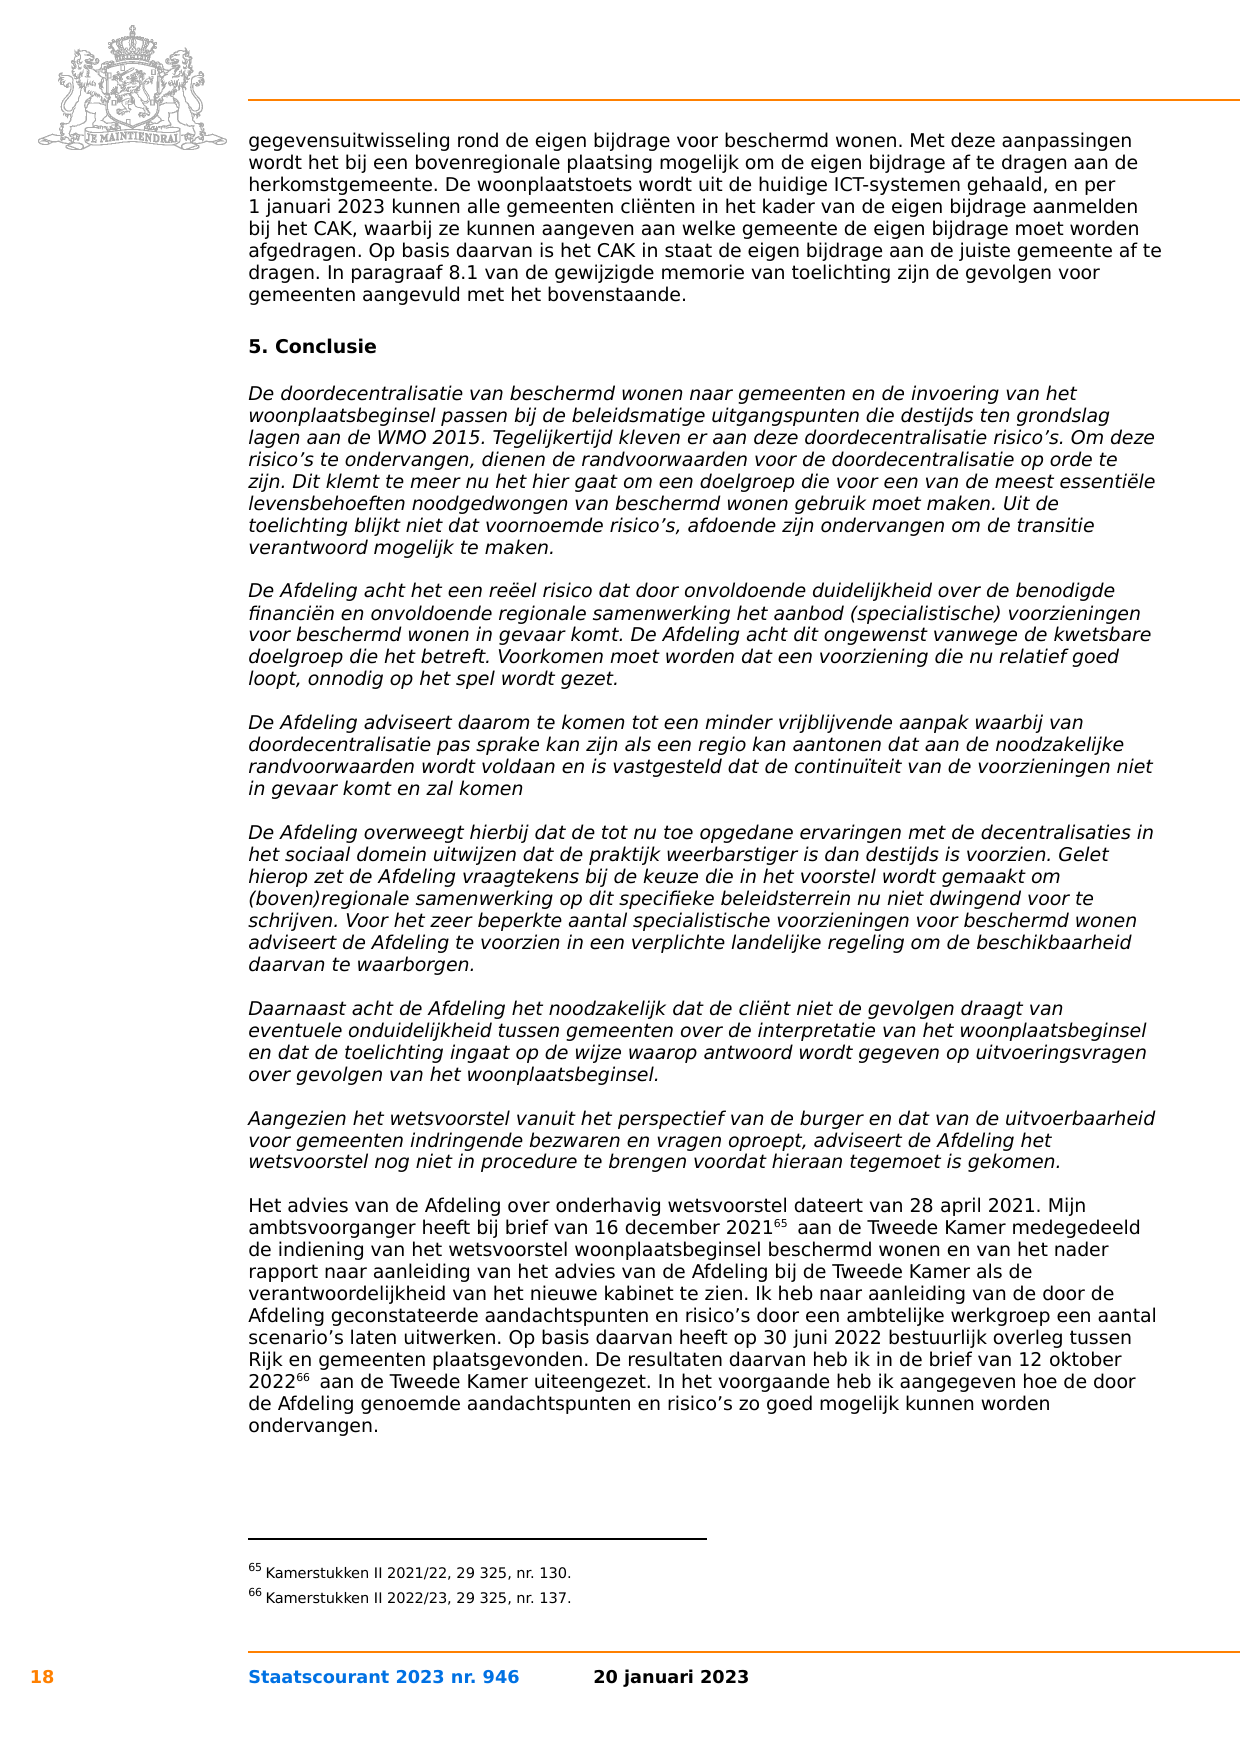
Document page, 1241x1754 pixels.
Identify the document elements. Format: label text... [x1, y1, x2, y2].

text De doordecentralisatie van beschermd wonen naar gemeenten en de invoering van het woonplaatsbeginsel passen bij de beleidsmatige uitgangspunten die destijds ten grondslag lagen aan de WMO 2015. Tegelijkertijd kleven er aan deze doordecentralisatie risico’s. Om deze risico’s te ondervangen, dienen de randvoorwaarden voor de doordecentralisatie op orde te zijn. Dit klemt te meer nu het hier gaat om een doelgroep die voor een van de meest essentiële levensbehoeften noodgedwongen van beschermd wonen gebruik moet maken. Uit de toelichting blijkt niet dat voornoemde risico’s, afdoende zijn ondervangen om de transitie verantwoord mogelijk te maken. [248, 383, 1163, 558]
text gegevensuitwisseling rond de eigen bijdrage voor beschermd wonen. Met deze aanpassingen wordt het bij een bovenregionale plaatsing mogelijk om de eigen bijdrage af te dragen aan de herkomstgemeente. De woonplaatstoets wordt uit de huidige ICT-systemen gehaald, en per 1 januari 2023 kunnen alle gemeenten cliënten in het kader van de eigen bijdrage aanmelden bij het CAK, waarbij ze kunnen aangeven aan welke gemeente de eigen bijdrage moet worden afgedragen. Op basis daarvan is het CAK in staat de eigen bijdrage aan de juiste gemeente af te dragen. In paragraaf 8.1 van de gewijzigde memorie van toelichting zijn de gevolgen voor gemeenten aangevuld met het bovenstaande. [248, 130, 1163, 306]
picture [38, 25, 227, 150]
text Daarnaast acht de Afdeling het noodzakelijk dat de cliënt niet de gevolgen draagt van eventuele onduidelijkheid tussen gemeenten over de interpretatie van het woonplaatsbeginsel en dat de toelichting ingaat op de wijze waarop antwoord wordt gegeven op uitvoeringsvragen over gevolgen van het woonplaatsbeginsel. [248, 998, 1163, 1086]
text De Afdeling acht het een reëel risico dat door onvoldoende duidelijkheid over de benodigde financiën en onvoldoende regionale samenwerking het aanbod (specialistische) voorzieningen voor beschermd wonen in gevaar komt. De Afdeling acht dit ongewenst vanwege de kwetsbare doelgroep die het betreft. Voorkomen moet worden dat een voorziening die nu relatief goed loopt, onnodig op het spel wordt gezet. [248, 580, 1163, 690]
text Kamerstukken II 2021/22, 29 325, nr. 130. [248, 1561, 1163, 1583]
text Kamerstukken II 2022/23, 29 325, nr. 137. [248, 1586, 1163, 1608]
text Het advies van de Afdeling over onderhavig wetsvoorstel dateert van 28 april 2021. Mijn ambtsvoorganger heeft bij brief van 16 december 2021 aan de Tweede Kamer medegedeeld de indiening van het wetsvoorstel woonplaatsbeginsel beschermd wonen en van het nader rapport naar aanleiding van het advies van de Afdeling bij de Tweede Kamer als de verantwoordelijkheid van het nieuwe kabinet te zien. Ik heb naar aanleiding van de door de Afdeling geconstateerde aandachtspunten en risico’s door een ambtelijke werkgroep een aantal scenario’s laten uitwerken. Op basis daarvan heeft op 30 juni 2022 bestuurlijk overleg tussen Rijk en gemeenten plaatsgevonden. De resultaten daarvan heb ik in de brief van 12 oktober 2022 aan de Tweede Kamer uiteengezet. In het voorgaande heb ik aangegeven hoe de door de Afdeling genoemde aandachtspunten en risico’s zo goed mogelijk kunnen worden ondervangen. [248, 1195, 1163, 1437]
text De Afdeling overweegt hierbij dat de tot nu toe opgedane ervaringen met de decentralisaties in het sociaal domein uitwijzen dat de praktijk weerbarstiger is dan destijds is voorzien. Gelet hierop zet de Afdeling vraagtekens bij de keuze die in het voorstel wordt gemaakt om (boven)regionale samenwerking op dit specifieke beleidsterrein nu niet dwingend voor te schrijven. Voor het zeer beperkte aantal specialistische voorzieningen voor beschermd wonen adviseert de Afdeling te voorzien in een verplichte landelijke regeling om de beschikbaarheid daarvan te waarborgen. [248, 822, 1163, 976]
subtitle 5. Conclusie [248, 336, 1163, 358]
text Aangezien het wetsvoorstel vanuit het perspectief van de burger en dat van de uitvoerbaarheid voor gemeenten indringende bezwaren en vragen oproept, adviseert de Afdeling het wetsvoorstel nog niet in procedure te brengen voordat hieraan tegemoet is gekomen. [248, 1107, 1163, 1173]
text De Afdeling adviseert daarom te komen tot een minder vrijblijvende aanpak waarbij van doordecentralisatie pas sprake kan zijn als een regio kan aantonen dat aan de noodzakelijke randvoorwaarden wordt voldaan en is vastgesteld dat de continuïteit van de voorzieningen niet in gevaar komt en zal komen [248, 712, 1163, 800]
